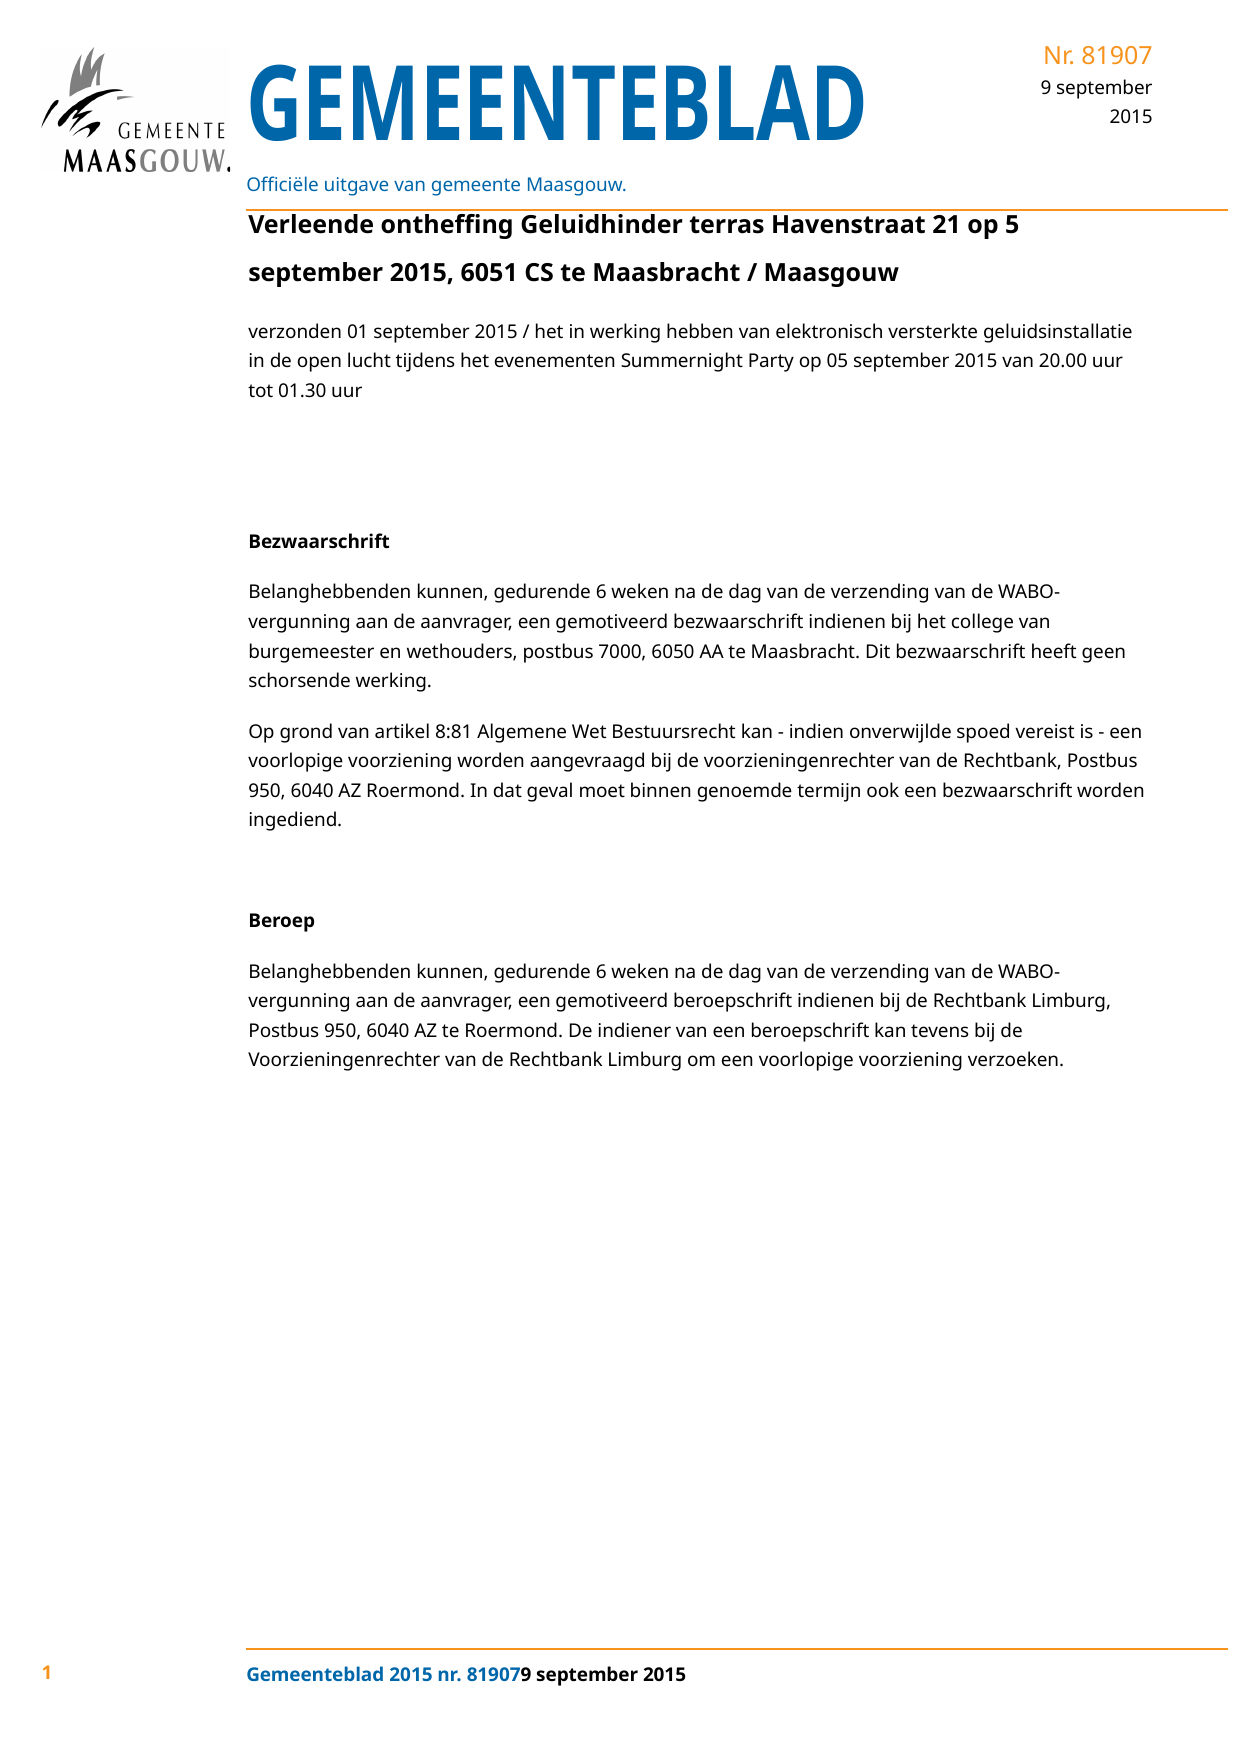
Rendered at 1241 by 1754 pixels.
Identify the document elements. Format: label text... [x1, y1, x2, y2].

text Op grond van artikel 8:81 Algemene Wet Bestuursrecht kan - indien onverwijlde spoed vereist is - een voorlopige voorziening worden aangevraagd bij de voorzieningenrechter van de Rechtbank, Postbus 950, 6040 AZ Roermond. In dat geval moet binnen genoemde termijn ook een bezwaarschrift worden ingediend. [248, 718, 1152, 832]
text Belanghebbenden kunnen, gedurende 6 weken na de dag van de verzending van de WABO-vergunning aan de aanvrager, een gemotiveerd beroepschrift indienen bij de Rechtbank Limburg, Postbus 950, 6040 AZ te Roermond. De indiener van een beroepschrift kan tevens bij de Voorzieningenrechter van de Rechtbank Limburg om een voorlopige voorziening verzoeken. [248, 958, 1152, 1072]
picture [41, 47, 231, 172]
text Belanghebbenden kunnen, gedurende 6 weken na de dag van de verzending van de WABO-vergunning aan de aanvrager, een gemotiveerd bezwaarschrift indienen bij het college van burgemeester en wethouders, postbus 7000, 6050 AA te Maasbracht. Dit bezwaarschrift heeft geen schorsende werking. [248, 579, 1152, 693]
text Bezwaarschrift [248, 528, 1152, 554]
text Beroep [248, 907, 1152, 933]
text verzonden 01 september 2015 / het in werking hebben van elektronisch versterkte geluidsinstallatie in de open lucht tijdens het evenementen Summernight Party op 05 september 2015 van 20.00 uur tot 01.30 uur [248, 318, 1152, 403]
text Verleende ontheffing Geluidhinder terras Havenstraat 21 op 5 september 2015, 6051 CS te Maasbracht / Maasgouw [248, 211, 1152, 288]
